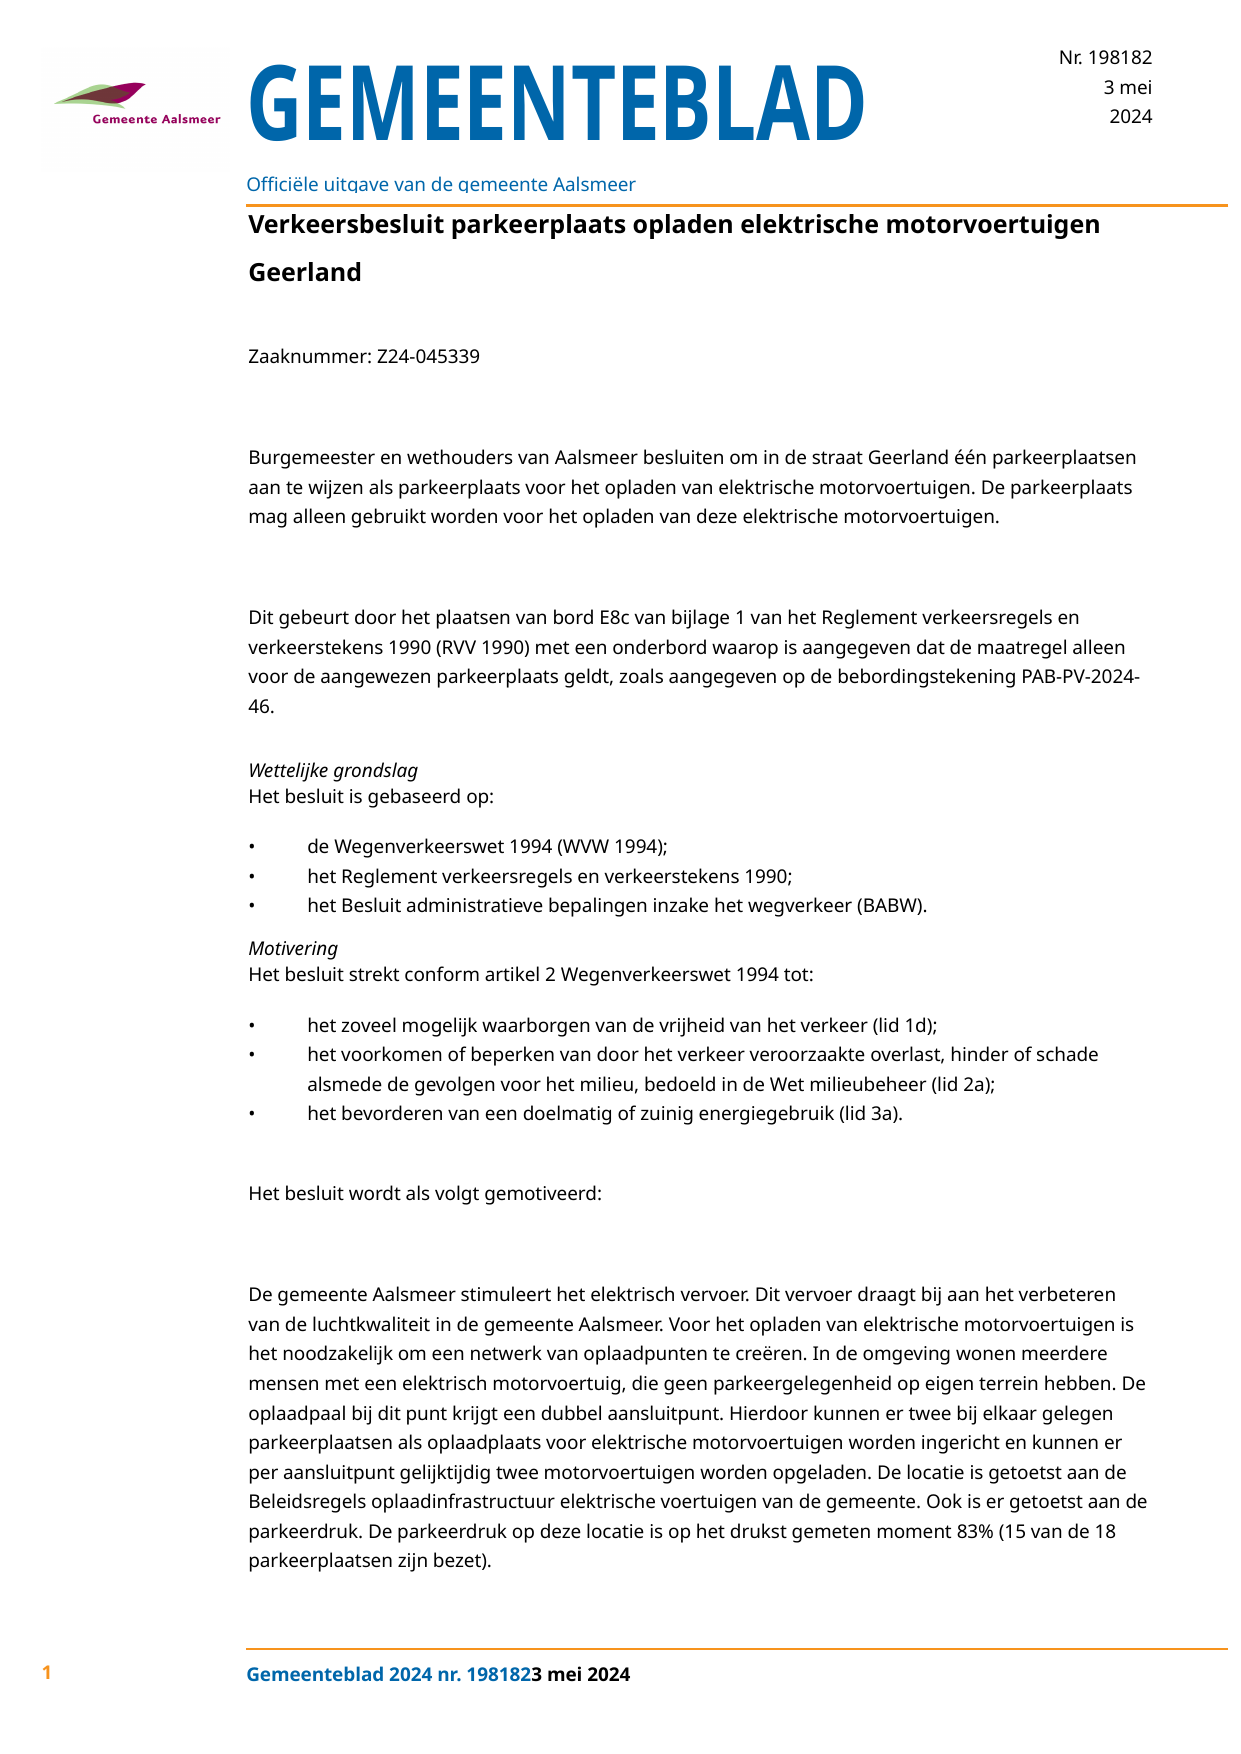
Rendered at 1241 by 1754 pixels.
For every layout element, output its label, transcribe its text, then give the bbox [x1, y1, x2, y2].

list het bevorderen van een doelmatig of zuinig energiegebruik (lid 3a). [248, 1101, 1152, 1126]
text Het besluit strekt conform artikel 2 Wegenverkeerswet 1994 tot: [248, 961, 1152, 987]
picture [41, 47, 231, 172]
text Dit gebeurt door het plaatsen van bord E8c van bijlage 1 van het Reglement verkeersregels en verkeerstekens 1990 (RVV 1990) met een onderbord waarop is aangegeven dat de maatregel alleen voor de aangewezen parkeerplaats geldt, zoals aangegeven op de bebordingstekening PAB-PV-2024-46. [248, 604, 1152, 719]
text Het besluit wordt als volgt gemotiveerd: [248, 1181, 1152, 1206]
list het zoveel mogelijk waarborgen van de vrijheid van het verkeer (lid 1d); [248, 1012, 1152, 1037]
list het Reglement verkeersregels en verkeerstekens 1990; [248, 863, 1152, 889]
text Wettelijke grondslag [248, 757, 1152, 783]
text Zaaknummer: Z24-045339 [248, 344, 1152, 369]
text De gemeente Aalsmeer stimuleert het elektrisch vervoer. Dit vervoer draagt bij aan het verbeteren van de luchtkwaliteit in de gemeente Aalsmeer. Voor het opladen van elektrische motorvoertuigen is het noodzakelijk om een netwerk van oplaadpunten te creëren. In de omgeving wonen meerdere mensen met een elektrisch motorvoertuig, die geen parkeergelegenheid op eigen terrein hebben. De oplaadpaal bij dit punt krijgt een dubbel aansluitpunt. Hierdoor kunnen er twee bij elkaar gelegen parkeerplaatsen als oplaadplaats voor elektrische motorvoertuigen worden ingericht en kunnen er per aansluitpunt gelijktijdig twee motorvoertuigen worden opgeladen. De locatie is getoetst aan de Beleidsregels oplaadinfrastructuur elektrische voertuigen van de gemeente. Ook is er getoetst aan de parkeerdruk. De parkeerdruk op deze locatie is op het drukst gemeten moment 83% (15 van de 18 parkeerplaatsen zijn bezet). [248, 1281, 1152, 1573]
text Burgemeester en wethouders van Aalsmeer besluiten om in de straat Geerland één parkeerplaatsen aan te wijzen als parkeerplaats voor het opladen van elektrische motorvoertuigen. De parkeerplaats mag alleen gebruikt worden voor het opladen van deze elektrische motorvoertuigen. [248, 444, 1152, 529]
list het voorkomen of beperken van door het verkeer veroorzaakte overlast, hinder of schade alsmede de gevolgen voor het milieu, bedoeld in de Wet milieubeheer (lid 2a); [248, 1041, 1152, 1097]
text Verkeersbesluit parkeerplaats opladen elektrische motorvoertuigen Geerland [248, 207, 1152, 288]
list de Wegenverkeerswet 1994 (WVW 1994); [248, 833, 1152, 859]
text Het besluit is gebaseerd op: [248, 783, 1152, 809]
list het Besluit administratieve bepalingen inzake het wegverkeer (BABW). [248, 892, 1152, 918]
text Motivering [248, 936, 1152, 961]
